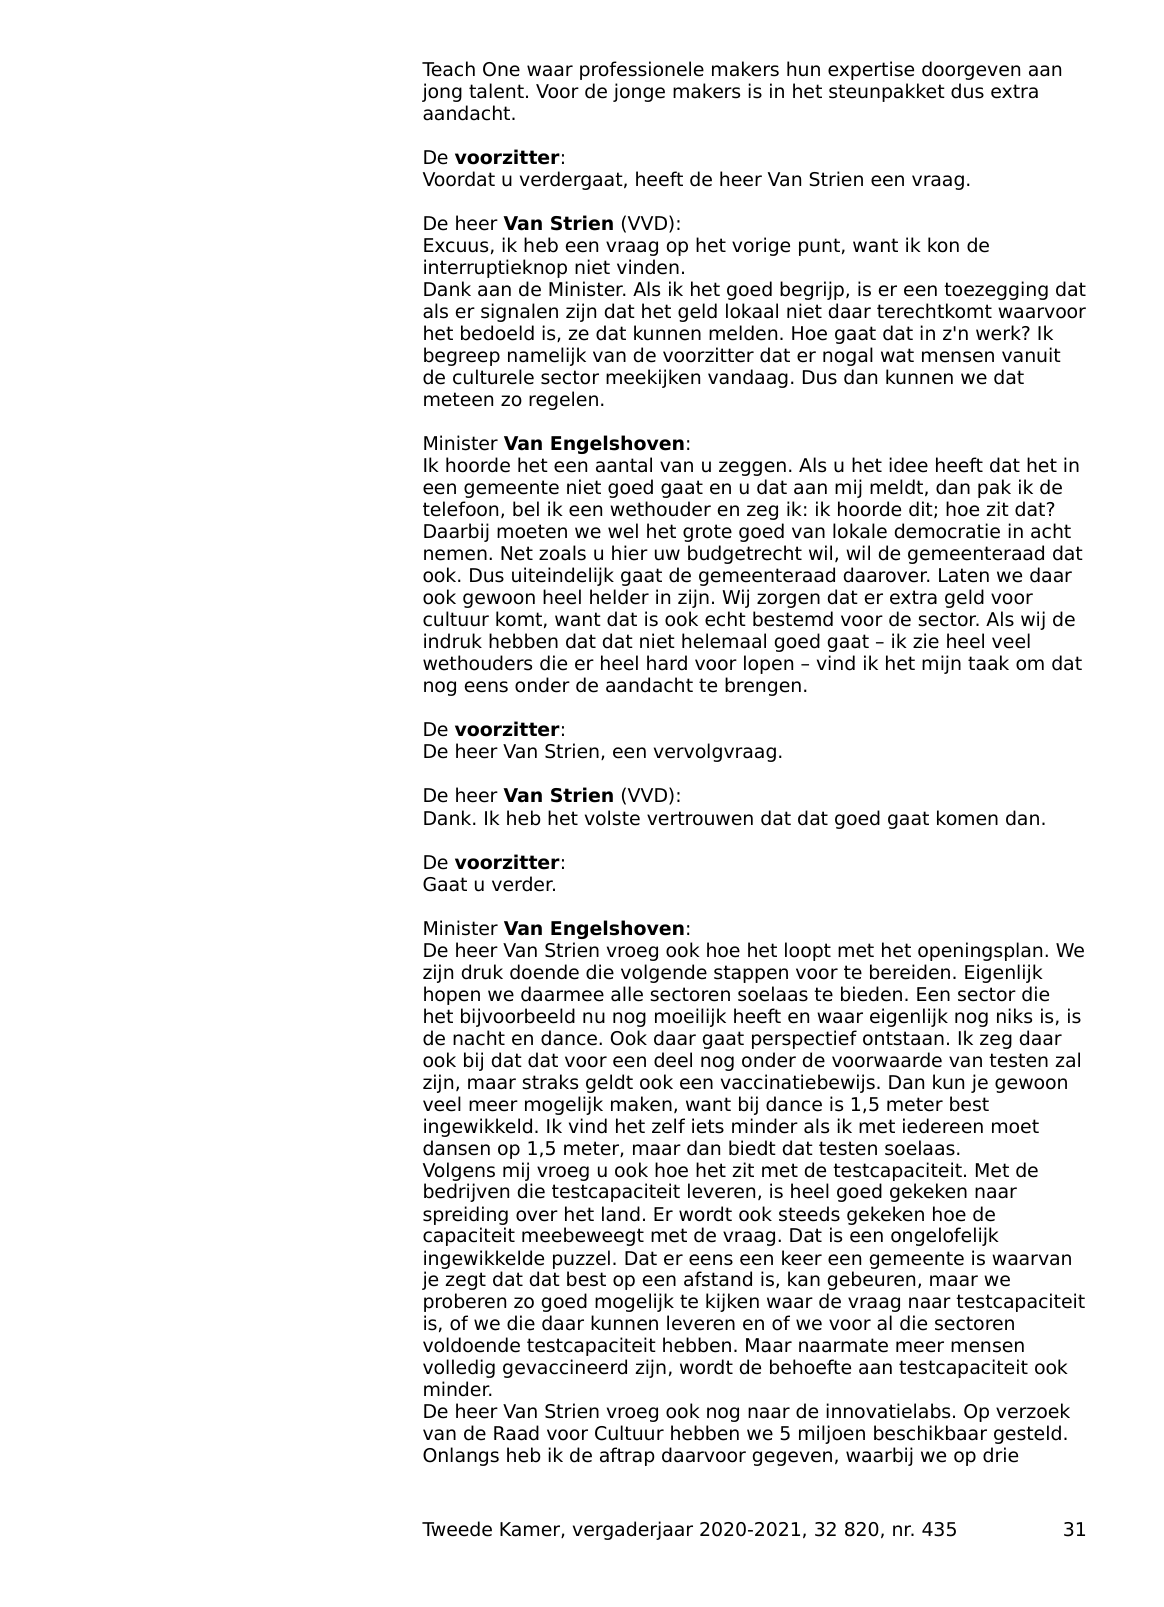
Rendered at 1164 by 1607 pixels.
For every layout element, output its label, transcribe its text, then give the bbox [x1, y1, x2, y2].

text De voorzitter: [422, 719, 1087, 741]
text De heer Van Strien (VVD): [422, 213, 1087, 235]
text Gaat u verder. [422, 873, 1087, 896]
text De heer Van Strien vroeg ook nog naar de innovatielabs. Op verzoek van de Raad voor Cultuur hebben we 5 miljoen beschikbaar gesteld. Onlangs heb ik de aftrap daarvoor gegeven, waarbij we op drie [422, 1401, 1087, 1467]
text De heer Van Strien (VVD): [422, 785, 1087, 807]
text Ik hoorde het een aantal van u zeggen. Als u het idee heeft dat het in een gemeente niet goed gaat en u dat aan mij meldt, dan pak ik de telefoon, bel ik een wethouder en zeg ik: ik hoorde dit; hoe zit dat? Daarbij moeten we wel het grote goed van lokale democratie in acht nemen. Net zoals u hier uw budgetrecht wil, wil de gemeenteraad dat ook. Dus uiteindelijk gaat de gemeenteraad daarover. Laten we daar ook gewoon heel helder in zijn. Wij zorgen dat er extra geld voor cultuur komt, want dat is ook echt bestemd voor de sector. Als wij de indruk hebben dat dat niet helemaal goed gaat – ik zie heel veel wethouders die er heel hard voor lopen – vind ik het mijn taak om dat nog eens onder de aandacht te brengen. [422, 455, 1087, 697]
text Minister Van Engelshoven: [422, 918, 1087, 940]
text Dank. Ik heb het volste vertrouwen dat dat goed gaat komen dan. [422, 807, 1087, 829]
text De voorzitter: [422, 147, 1087, 169]
text Minister Van Engelshoven: [422, 433, 1087, 455]
text De voorzitter: [422, 852, 1087, 873]
text Dank aan de Minister. Als ik het goed begrijp, is er een toezegging dat als er signalen zijn dat het geld lokaal niet daar terechtkomt waarvoor het bedoeld is, ze dat kunnen melden. Hoe gaat dat in z'n werk? Ik begreep namelijk van de voorzitter dat er nogal wat mensen vanuit de culturele sector meekijken vandaag. Dus dan kunnen we dat meteen zo regelen. [422, 279, 1087, 411]
text De heer Van Strien vroeg ook hoe het loopt met het openingsplan. We zijn druk doende die volgende stappen voor te bereiden. Eigenlijk hopen we daarmee alle sectoren soelaas te bieden. Een sector die het bijvoorbeeld nu nog moeilijk heeft en waar eigenlijk nog niks is, is de nacht en dance. Ook daar gaat perspectief ontstaan. Ik zeg daar ook bij dat dat voor een deel nog onder de voorwaarde van testen zal zijn, maar straks geldt ook een vaccinatiebewijs. Dan kun je gewoon veel meer mogelijk maken, want bij dance is 1,5 meter best ingewikkeld. Ik vind het zelf iets minder als ik met iedereen moet dansen op 1,5 meter, maar dan biedt dat testen soelaas. [422, 940, 1087, 1159]
text Volgens mij vroeg u ook hoe het zit met de testcapaciteit. Met de bedrijven die testcapaciteit leveren, is heel goed gekeken naar spreiding over het land. Er wordt ook steeds gekeken hoe de capaciteit meebeweegt met de vraag. Dat is een ongelofelijk ingewikkelde puzzel. Dat er eens een keer een gemeente is waarvan je zegt dat dat best op een afstand is, kan gebeuren, maar we proberen zo goed mogelijk te kijken waar de vraag naar testcapaciteit is, of we die daar kunnen leveren en of we voor al die sectoren voldoende testcapaciteit hebben. Maar naarmate meer mensen volledig gevaccineerd zijn, wordt de behoefte aan testcapaciteit ook minder. [422, 1159, 1087, 1401]
text Teach One waar professionele makers hun expertise doorgeven aan jong talent. Voor de jonge makers is in het steunpakket dus extra aandacht. [422, 59, 1087, 125]
text Voordat u verdergaat, heeft de heer Van Strien een vraag. [422, 169, 1087, 191]
text De heer Van Strien, een vervolgvraag. [422, 741, 1087, 763]
text Excuus, ik heb een vraag op het vorige punt, want ik kon de interruptieknop niet vinden. [422, 235, 1087, 279]
